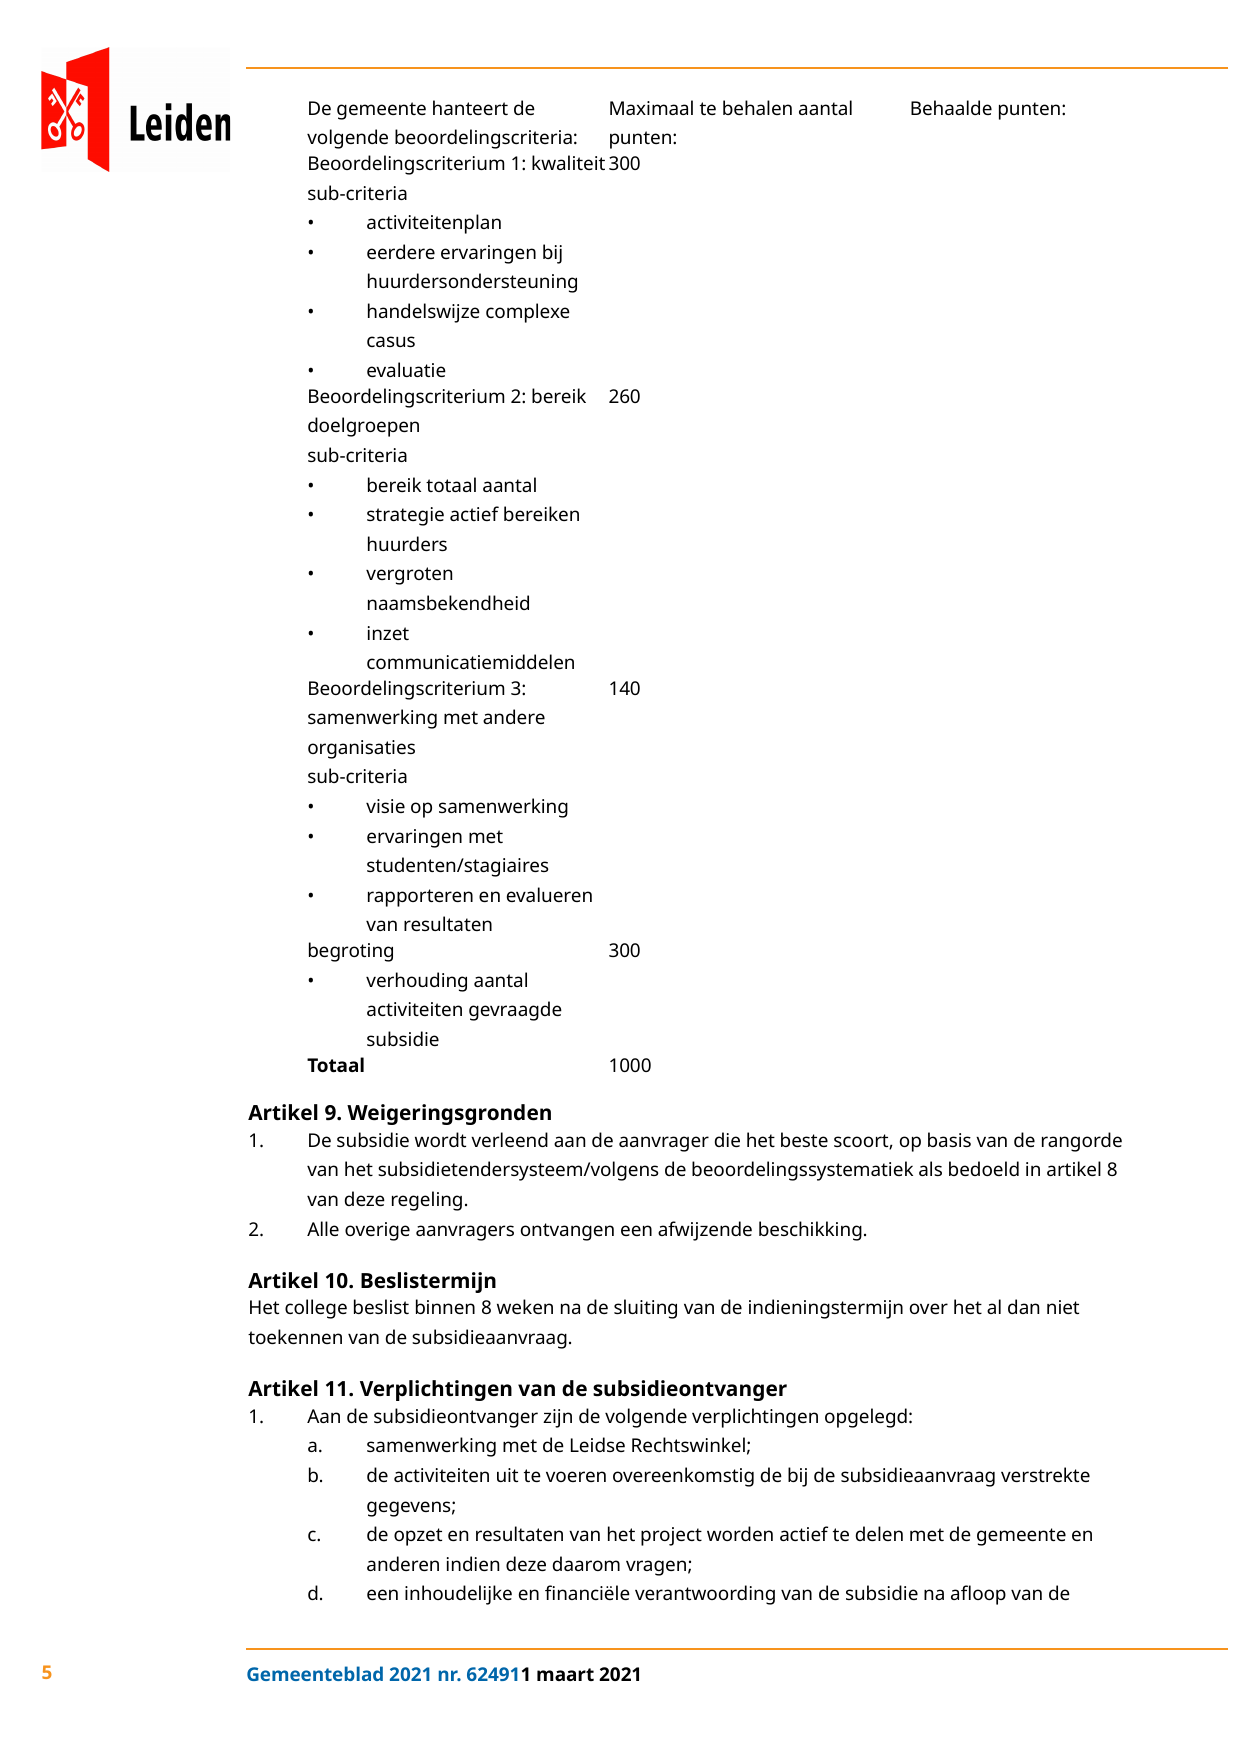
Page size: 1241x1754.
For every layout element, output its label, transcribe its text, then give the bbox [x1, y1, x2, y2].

list Aan de subsidieontvanger zijn de volgende verplichtingen opgelegd: [248, 1403, 1152, 1429]
list de activiteiten uit te voeren overeenkomstig de bij de subsidieaanvraag verstrekte gegevens; [307, 1462, 1152, 1517]
list de opzet en resultaten van het project worden actief te delen met de gemeente en anderen indien deze daarom vragen; [307, 1521, 1152, 1577]
text Artikel 9. Weigeringsgronden [248, 1098, 1152, 1127]
text Artikel 10. Beslistermijn [248, 1266, 1152, 1294]
table_cell [910, 383, 1211, 675]
table_cell [910, 1052, 1211, 1078]
text Het college beslist binnen 8 weken na de sluiting van de indieningstermijn over het al dan niet toekennen van de subsidieaanvraag. [248, 1294, 1152, 1350]
table_cell Beoordelingscriterium 3: samenwerking met andere organisaties sub-criteria visie op samenwerking ervaringen met studenten/stagiaires rapporteren en evalueren van resultaten [307, 675, 608, 937]
table_header Behaalde punten: [910, 95, 1211, 150]
table_cell 300 [608, 150, 909, 383]
table_cell Totaal [307, 1052, 608, 1078]
list samenwerking met de Leidse Rechtswinkel; [307, 1433, 1152, 1458]
table_cell 260 [608, 383, 909, 675]
table_cell [910, 938, 1211, 1052]
table_cell [910, 675, 1211, 937]
table_cell Beoordelingscriterium 1: kwaliteit sub-criteria activiteitenplan eerdere ervaringen bij huurdersondersteuning handelswijze complexe casus evaluatie [307, 150, 608, 383]
table_header De gemeente hanteert de volgende beoordelingscriteria: [307, 95, 608, 150]
list Alle overige aanvragers ontvangen een afwijzende beschikking. [248, 1216, 1152, 1241]
table_cell 300 [608, 938, 909, 1052]
table_header Maximaal te behalen aantal punten: [608, 95, 909, 150]
list een inhoudelijke en financiële verantwoording van de subsidie na afloop van de [307, 1581, 1152, 1606]
table_cell [910, 150, 1211, 383]
text Artikel 11. Verplichtingen van de subsidieontvanger [248, 1374, 1152, 1403]
table_cell begroting verhouding aantal activiteiten gevraagde subsidie [307, 938, 608, 1052]
table_cell 140 [608, 675, 909, 937]
table_cell Beoordelingscriterium 2: bereik doelgroepen sub-criteria bereik totaal aantal strategie actief bereiken huurders vergroten naamsbekendheid inzet communicatiemiddelen [307, 383, 608, 675]
list De subsidie wordt verleend aan de aanvrager die het beste scoort, op basis van de rangorde van het subsidietendersysteem/volgens de beoordelingssystematiek als bedoeld in artikel 8 van deze regeling. [248, 1127, 1152, 1212]
table_cell 1000 [608, 1052, 909, 1078]
picture [41, 47, 231, 172]
